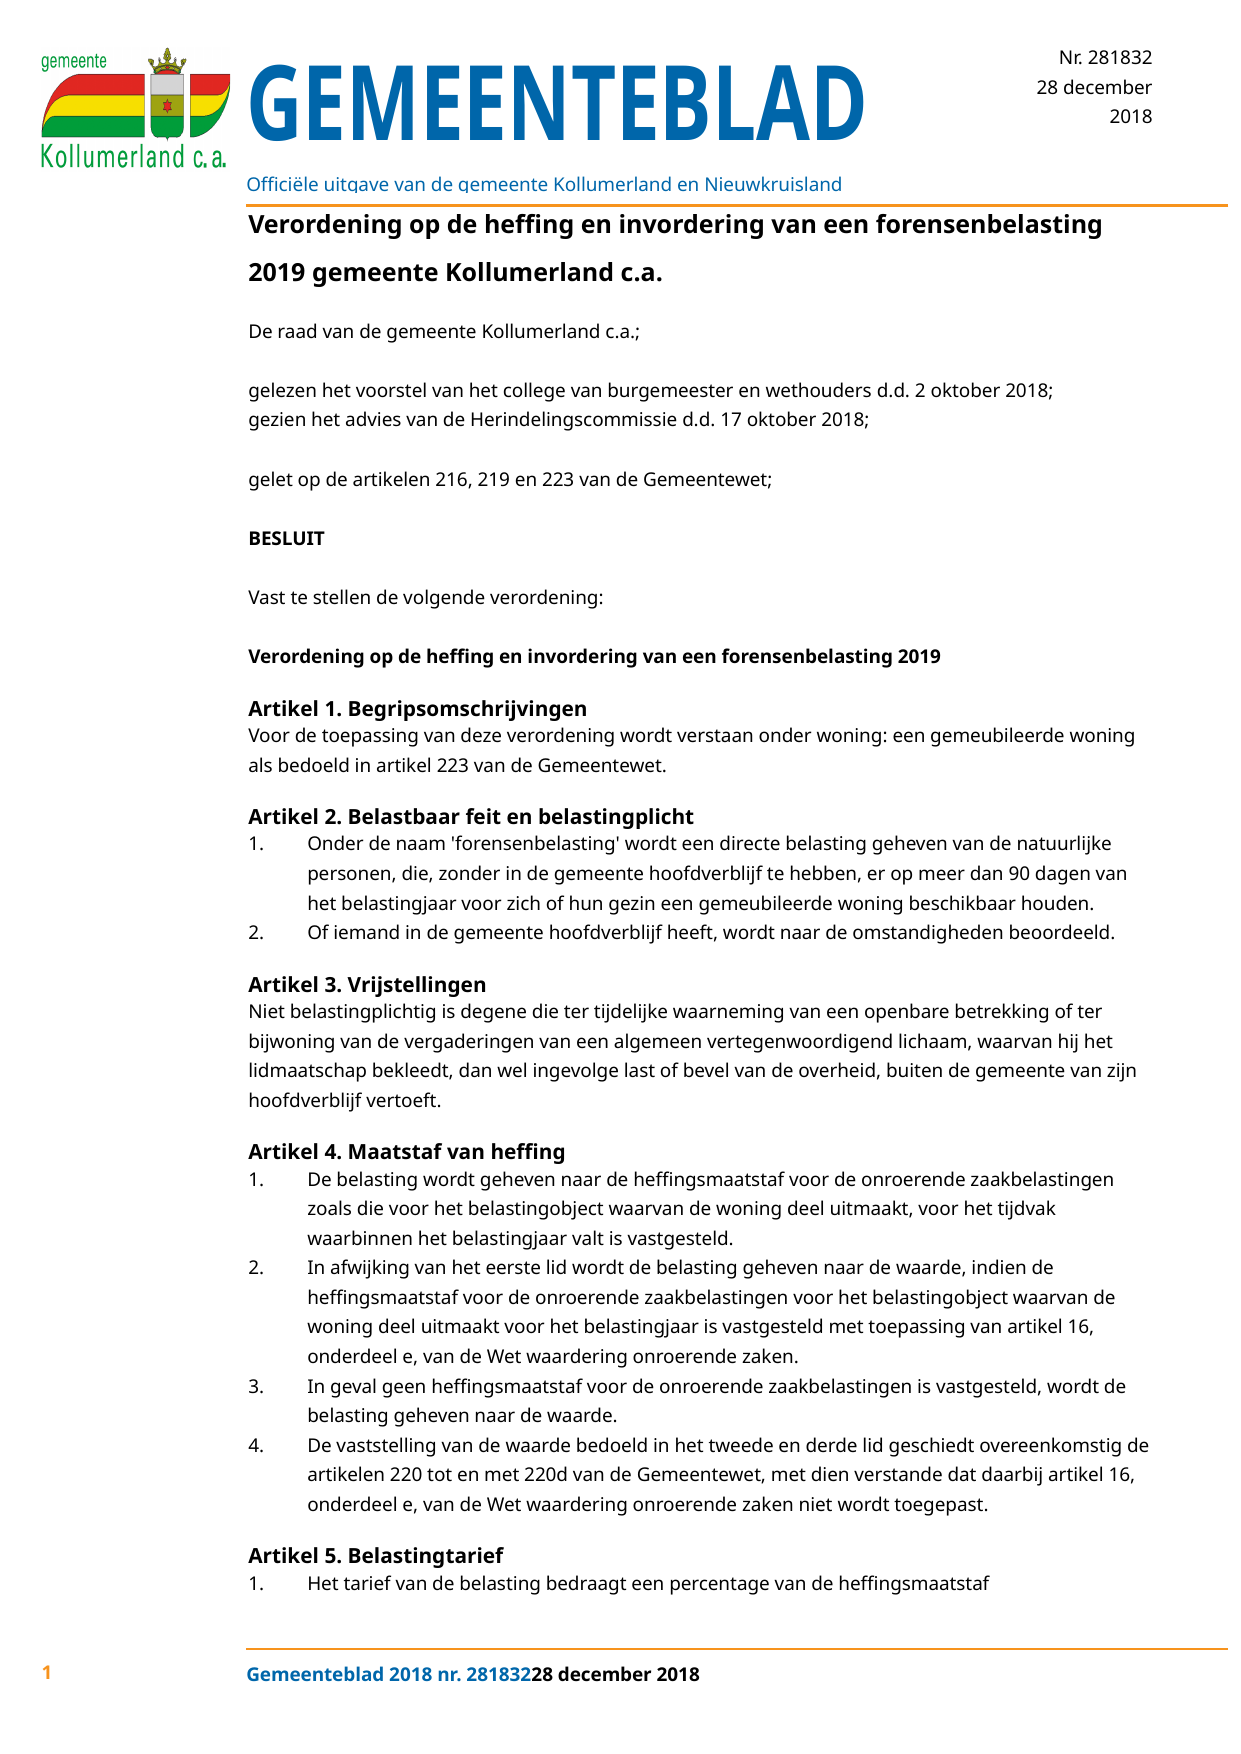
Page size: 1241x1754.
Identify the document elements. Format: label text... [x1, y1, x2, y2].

list De vaststelling van de waarde bedoeld in het tweede en derde lid geschiedt overeenkomstig de artikelen 220 tot en met 220d van de Gemeentewet, met dien verstande dat daarbij artikel 16, onderdeel e, van de Wet waardering onroerende zaken niet wordt toegepast. [248, 1432, 1152, 1517]
text Artikel 1. Begripsomschrijvingen [248, 694, 1152, 722]
text De raad van de gemeente Kollumerland c.a.; [248, 318, 1152, 344]
text Artikel 4. Maatstaf van heffing [248, 1137, 1152, 1166]
list Of iemand in de gemeente hoofdverblijf heeft, wordt naar de omstandigheden beoordeeld. [248, 919, 1152, 945]
text gezien het advies van de Herindelingscommissie d.d. 17 oktober 2018; [248, 407, 1152, 432]
text Verordening op de heffing en invordering van een forensenbelasting 2019 [248, 643, 1152, 669]
list Onder de naam 'forensenbelasting' wordt een directe belasting geheven van de natuurlijke personen, die, zonder in de gemeente hoofdverblijf te hebben, er op meer dan 90 dagen van het belastingjaar voor zich of hun gezin een gemeubileerde woning beschikbaar houden. [248, 831, 1152, 916]
text gelet op de artikelen 216, 219 en 223 van de Gemeentewet; [248, 466, 1152, 492]
text Voor de toepassing van deze verordening wordt verstaan onder woning: een gemeubileerde woning als bedoeld in artikel 223 van de Gemeentewet. [248, 722, 1152, 777]
text Niet belastingplichtig is degene die ter tijdelijke waarneming van een openbare betrekking of ter bijwoning van de vergaderingen van een algemeen vertegenwoordigend lichaam, waarvan hij het lidmaatschap bekleedt, dan wel ingevolge last of bevel van de overheid, buiten de gemeente van zijn hoofdverblijf vertoeft. [248, 998, 1152, 1113]
list Het tarief van de belasting bedraagt een percentage van de heffingsmaatstaf [248, 1570, 1152, 1596]
picture [41, 47, 231, 172]
text BESLUIT [248, 525, 1152, 551]
list De belasting wordt geheven naar de heffingsmaatstaf voor de onroerende zaakbelastingen zoals die voor het belastingobject waarvan de woning deel uitmaakt, voor het tijdvak waarbinnen het belastingjaar valt is vastgesteld. [248, 1166, 1152, 1251]
text Vast te stellen de volgende verordening: [248, 584, 1152, 610]
text Artikel 5. Belastingtarief [248, 1542, 1152, 1570]
text Verordening op de heffing en invordering van een forensenbelasting 2019 gemeente Kollumerland c.a. [248, 207, 1152, 288]
text Artikel 3. Vrijstellingen [248, 970, 1152, 998]
list In afwijking van het eerste lid wordt de belasting geheven naar de waarde, indien de heffingsmaatstaf voor de onroerende zaakbelastingen voor het belastingobject waarvan de woning deel uitmaakt voor het belastingjaar is vastgesteld met toepassing van artikel 16, onderdeel e, van de Wet waardering onroerende zaken. [248, 1254, 1152, 1369]
text gelezen het voorstel van het college van burgemeester en wethouders d.d. 2 oktober 2018; [248, 377, 1152, 403]
text Artikel 2. Belastbaar feit en belastingplicht [248, 802, 1152, 831]
list In geval geen heffingsmaatstaf voor de onroerende zaakbelastingen is vastgesteld, wordt de belasting geheven naar de waarde. [248, 1373, 1152, 1428]
